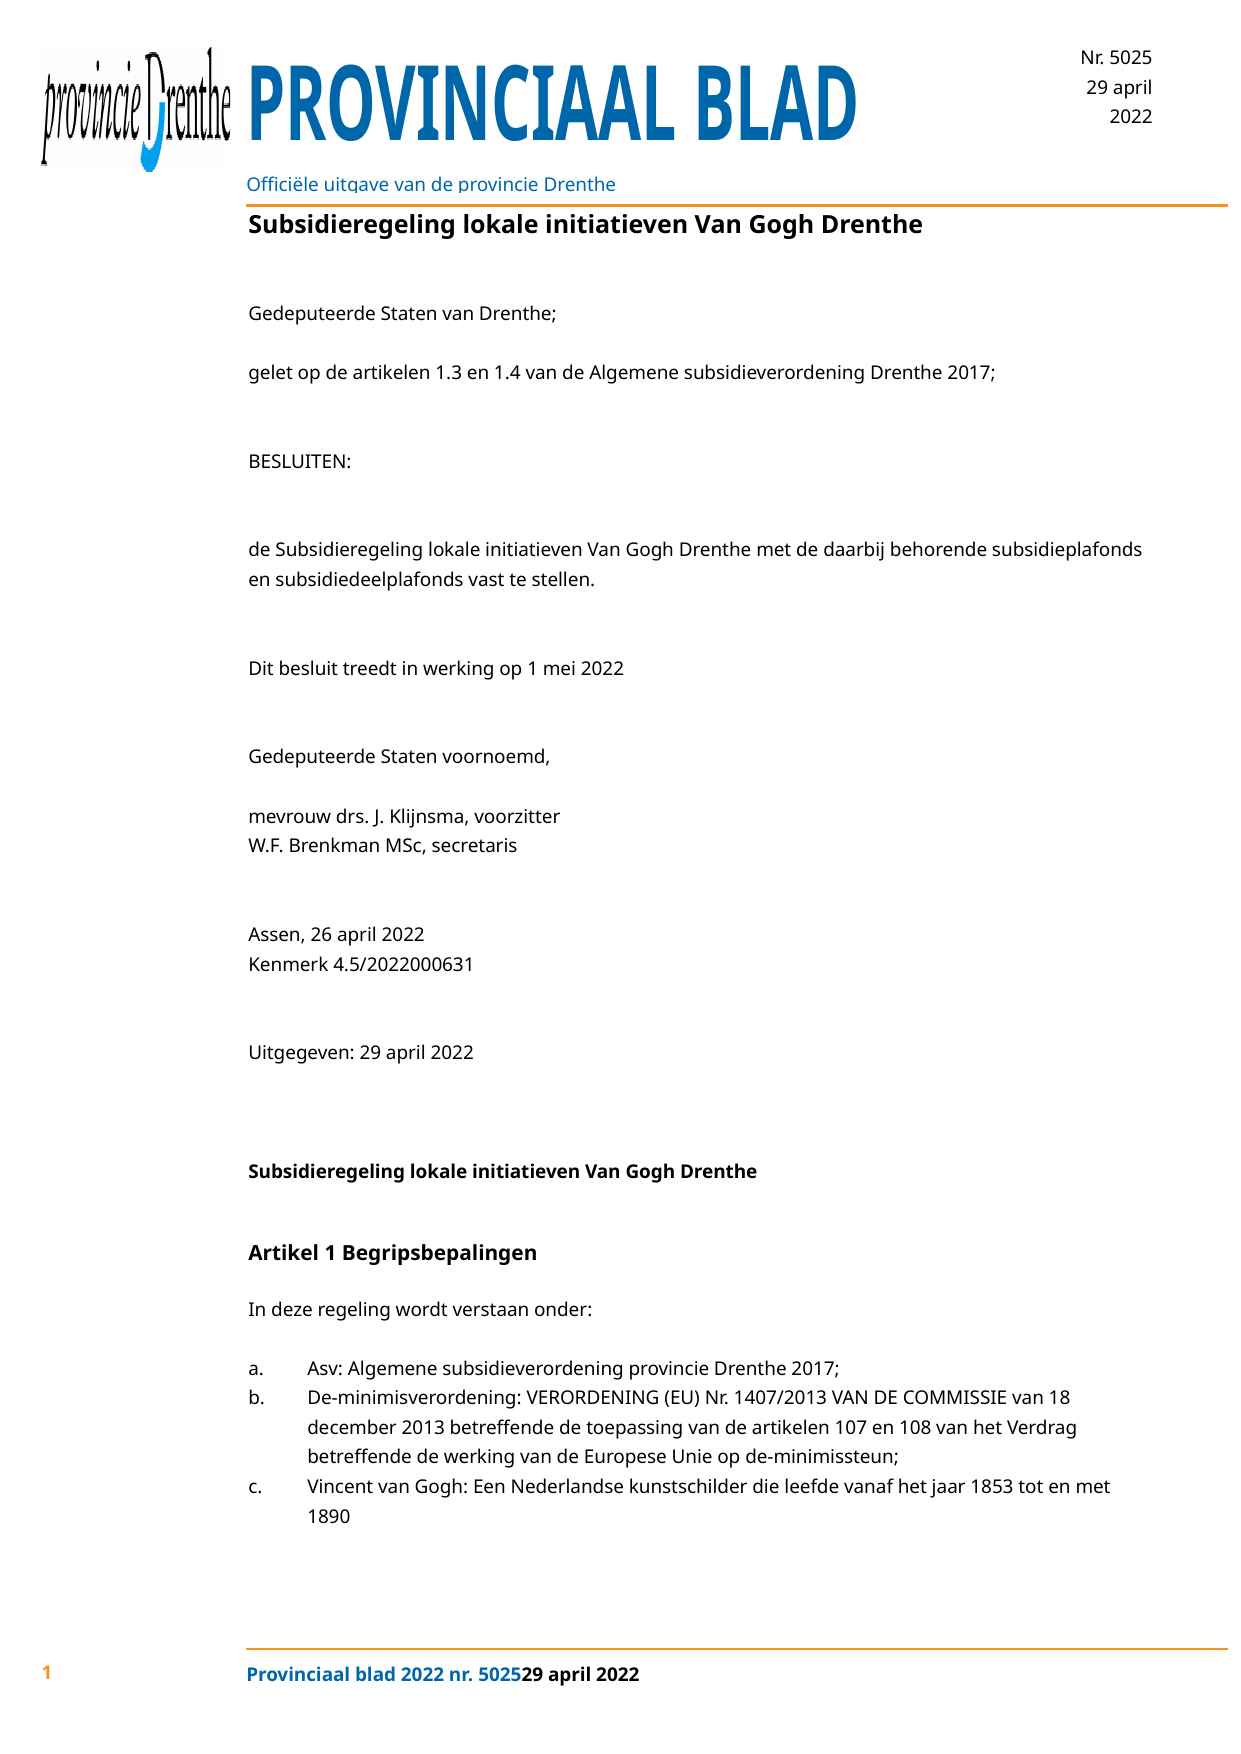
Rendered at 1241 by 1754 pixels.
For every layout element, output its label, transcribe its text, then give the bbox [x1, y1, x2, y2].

list De-minimisverordening: VERORDENING (EU) Nr. 1407/2013 VAN DE COMMISSIE van 18 december 2013 betreffende de toepassing van de artikelen 107 en 108 van het Verdrag betreffende de werking van de Europese Unie op de-minimissteun; [248, 1384, 1152, 1469]
text mevrouw drs. J. Klijnsma, voorzitter [248, 803, 1152, 828]
text Artikel 1 Begripsbepalingen [248, 1238, 1152, 1266]
list Vincent van Gogh: Een Nederlandse kunstschilder die leefde vanaf het jaar 1853 tot en met 1890 [248, 1473, 1152, 1529]
picture [41, 47, 231, 172]
text Dit besluit treedt in werking op 1 mei 2022 [248, 655, 1152, 681]
text Gedeputeerde Staten van Drenthe; [248, 300, 1152, 326]
text Gedeputeerde Staten voornoemd, [248, 744, 1152, 769]
text de Subsidieregeling lokale initiatieven Van Gogh Drenthe met de daarbij behorende subsidieplafonds en subsidiedeelplafonds vast te stellen. [248, 537, 1152, 592]
text Subsidieregeling lokale initiatieven Van Gogh Drenthe [248, 1158, 1152, 1183]
text gelet op de artikelen 1.3 en 1.4 van de Algemene subsidieverordening Drenthe 2017; [248, 359, 1152, 385]
text Kenmerk 4.5/2022000631 [248, 951, 1152, 976]
text W.F. Brenkman MSc, secretaris [248, 832, 1152, 858]
text Subsidieregeling lokale initiatieven Van Gogh Drenthe [248, 207, 1152, 241]
list Asv: Algemene subsidieverordening provincie Drenthe 2017; [248, 1355, 1152, 1381]
text Uitgegeven: 29 april 2022 [248, 1039, 1152, 1065]
text BESLUITEN: [248, 448, 1152, 473]
text In deze regeling wordt verstaan onder: [248, 1296, 1152, 1322]
text Assen, 26 april 2022 [248, 921, 1152, 947]
